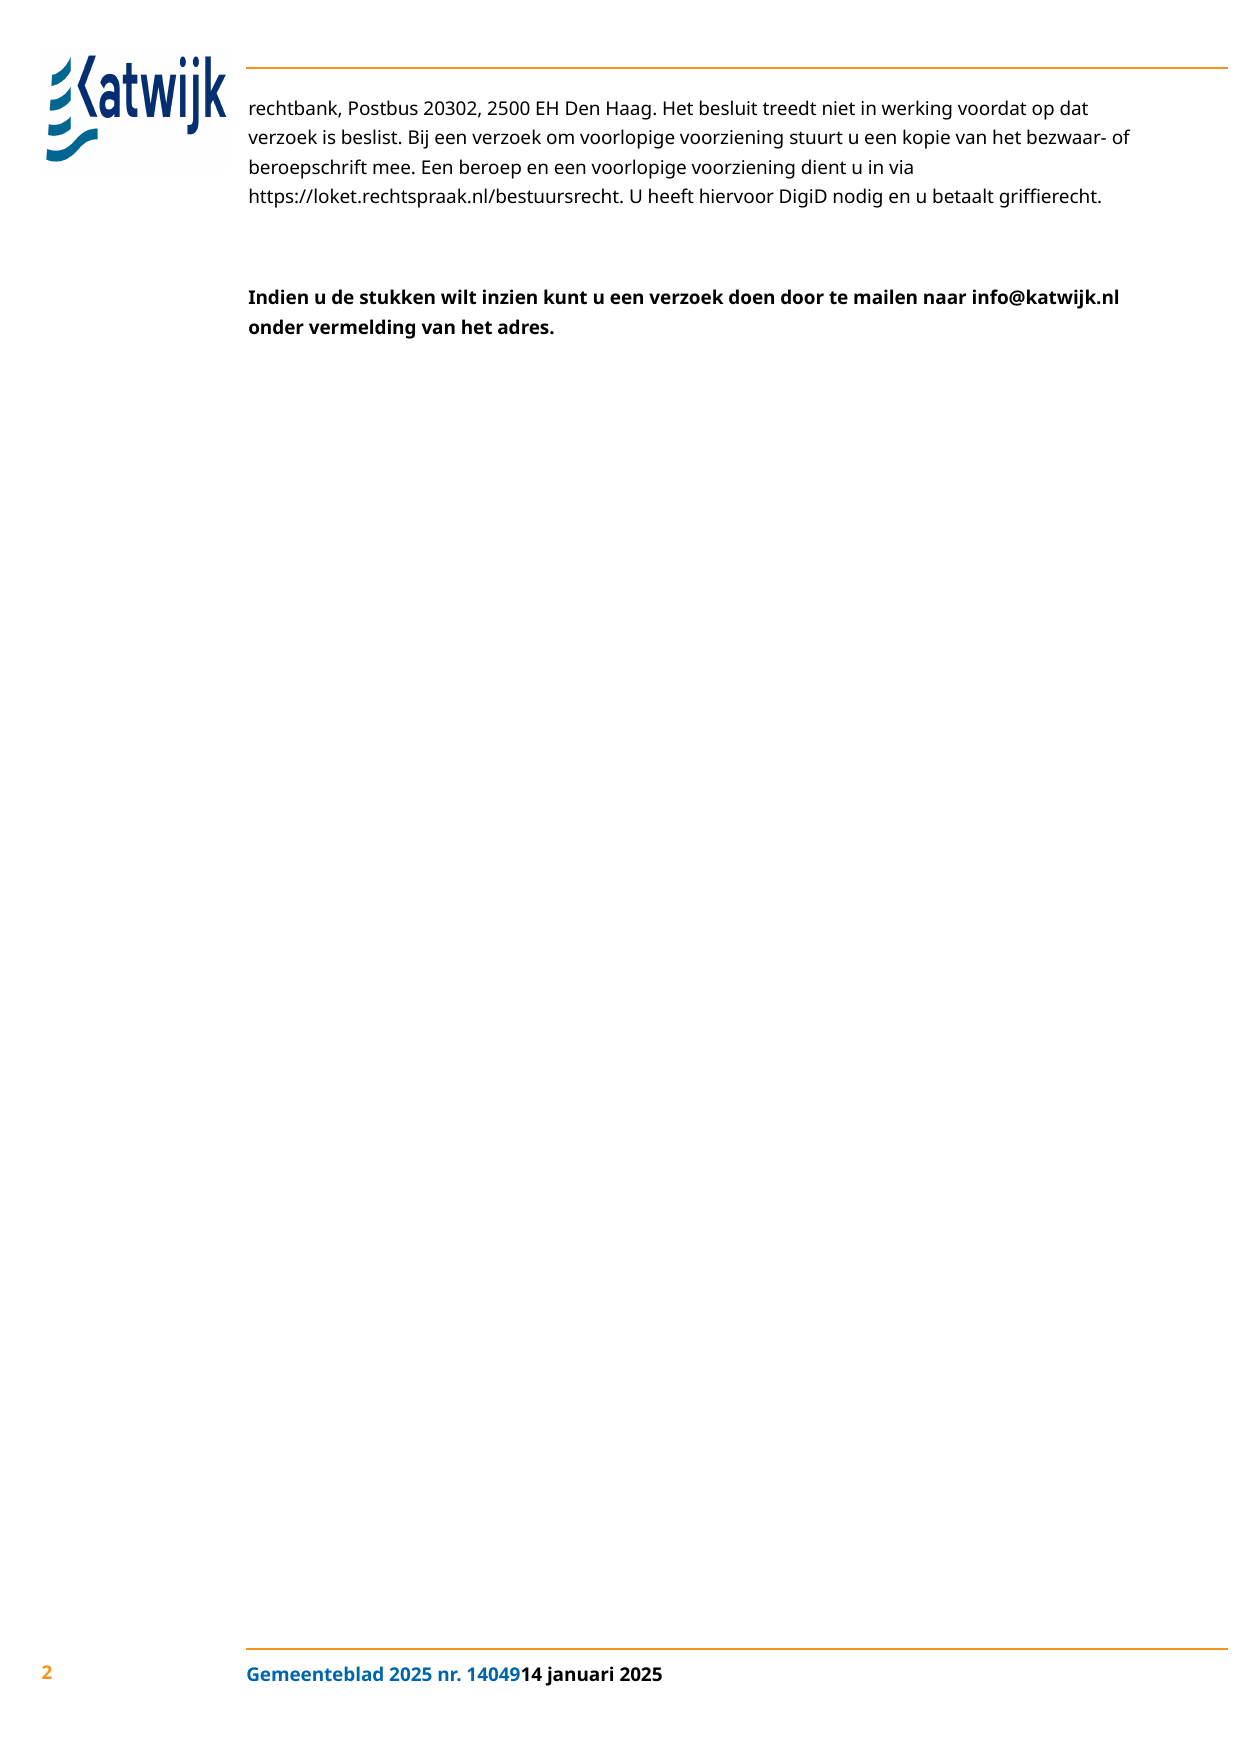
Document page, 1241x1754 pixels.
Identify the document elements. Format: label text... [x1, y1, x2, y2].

text rechtbank, Postbus 20302, 2500 EH Den Haag. Het besluit treedt niet in werking voordat op dat verzoek is beslist. Bij een verzoek om voorlopige voorziening stuurt u een kopie van het bezwaar- of beroepschrift mee. Een beroep en een voorlopige voorziening dient u in via https://loket.rechtspraak.nl/bestuursrecht. U heeft hiervoor DigiD nodig en u betaalt griffierecht. [248, 95, 1152, 209]
picture [41, 47, 231, 172]
text Indien u de stukken wilt inzien kunt u een verzoek doen door te mailen naar info@katwijk.nl onder vermelding van het adres. [248, 284, 1152, 340]
